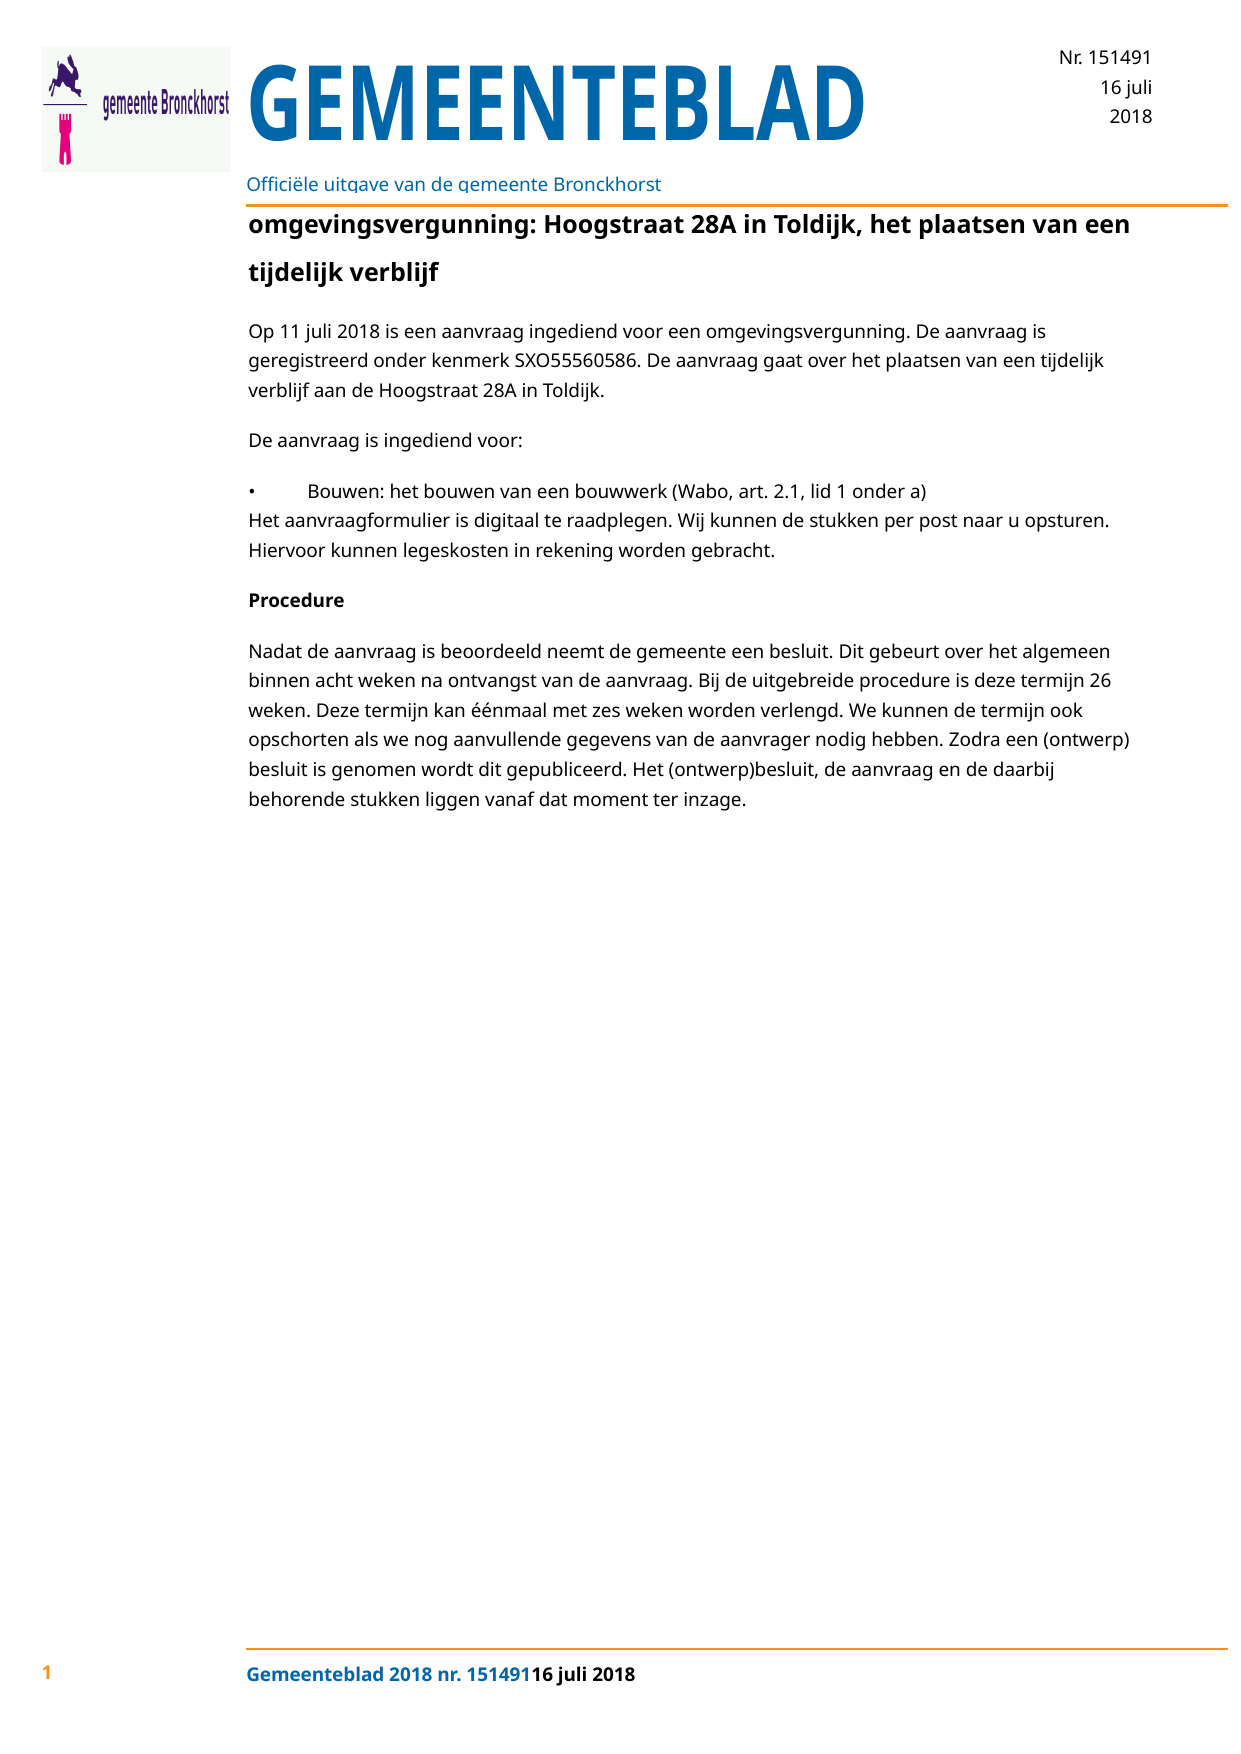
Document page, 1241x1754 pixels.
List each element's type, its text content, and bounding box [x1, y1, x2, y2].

text De aanvraag is ingediend voor: [248, 427, 1152, 453]
list Bouwen: het bouwen van een bouwwerk (Wabo, art. 2.1, lid 1 onder a) [248, 478, 1152, 504]
text omgevingsvergunning: Hoogstraat 28A in Toldijk, het plaatsen van een tijdelijk verblijf [248, 207, 1152, 288]
text Het aanvraagformulier is digitaal te raadplegen. Wij kunnen de stukken per post naar u opsturen. Hiervoor kunnen legeskosten in rekening worden gebracht. [248, 507, 1152, 563]
text Op 11 juli 2018 is een aanvraag ingediend voor een omgevingsvergunning. De aanvraag is geregistreerd onder kenmerk SXO55560586. De aanvraag gaat over het plaatsen van een tijdelijk verblijf aan de Hoogstraat 28A in Toldijk. [248, 318, 1152, 403]
text Nadat de aanvraag is beoordeeld neemt de gemeente een besluit. Dit gebeurt over het algemeen binnen acht weken na ontvangst van de aanvraag. Bij de uitgebreide procedure is deze termijn 26 weken. Deze termijn kan éénmaal met zes weken worden verlengd. We kunnen de termijn ook opschorten als we nog aanvullende gegevens van de aanvrager nodig hebben. Zodra een (ontwerp) besluit is genomen wordt dit gepubliceerd. Het (ontwerp)besluit, de aanvraag en de daarbij behorende stukken liggen vanaf dat moment ter inzage. [248, 638, 1152, 812]
text Procedure [248, 587, 1152, 613]
picture [41, 47, 231, 172]
